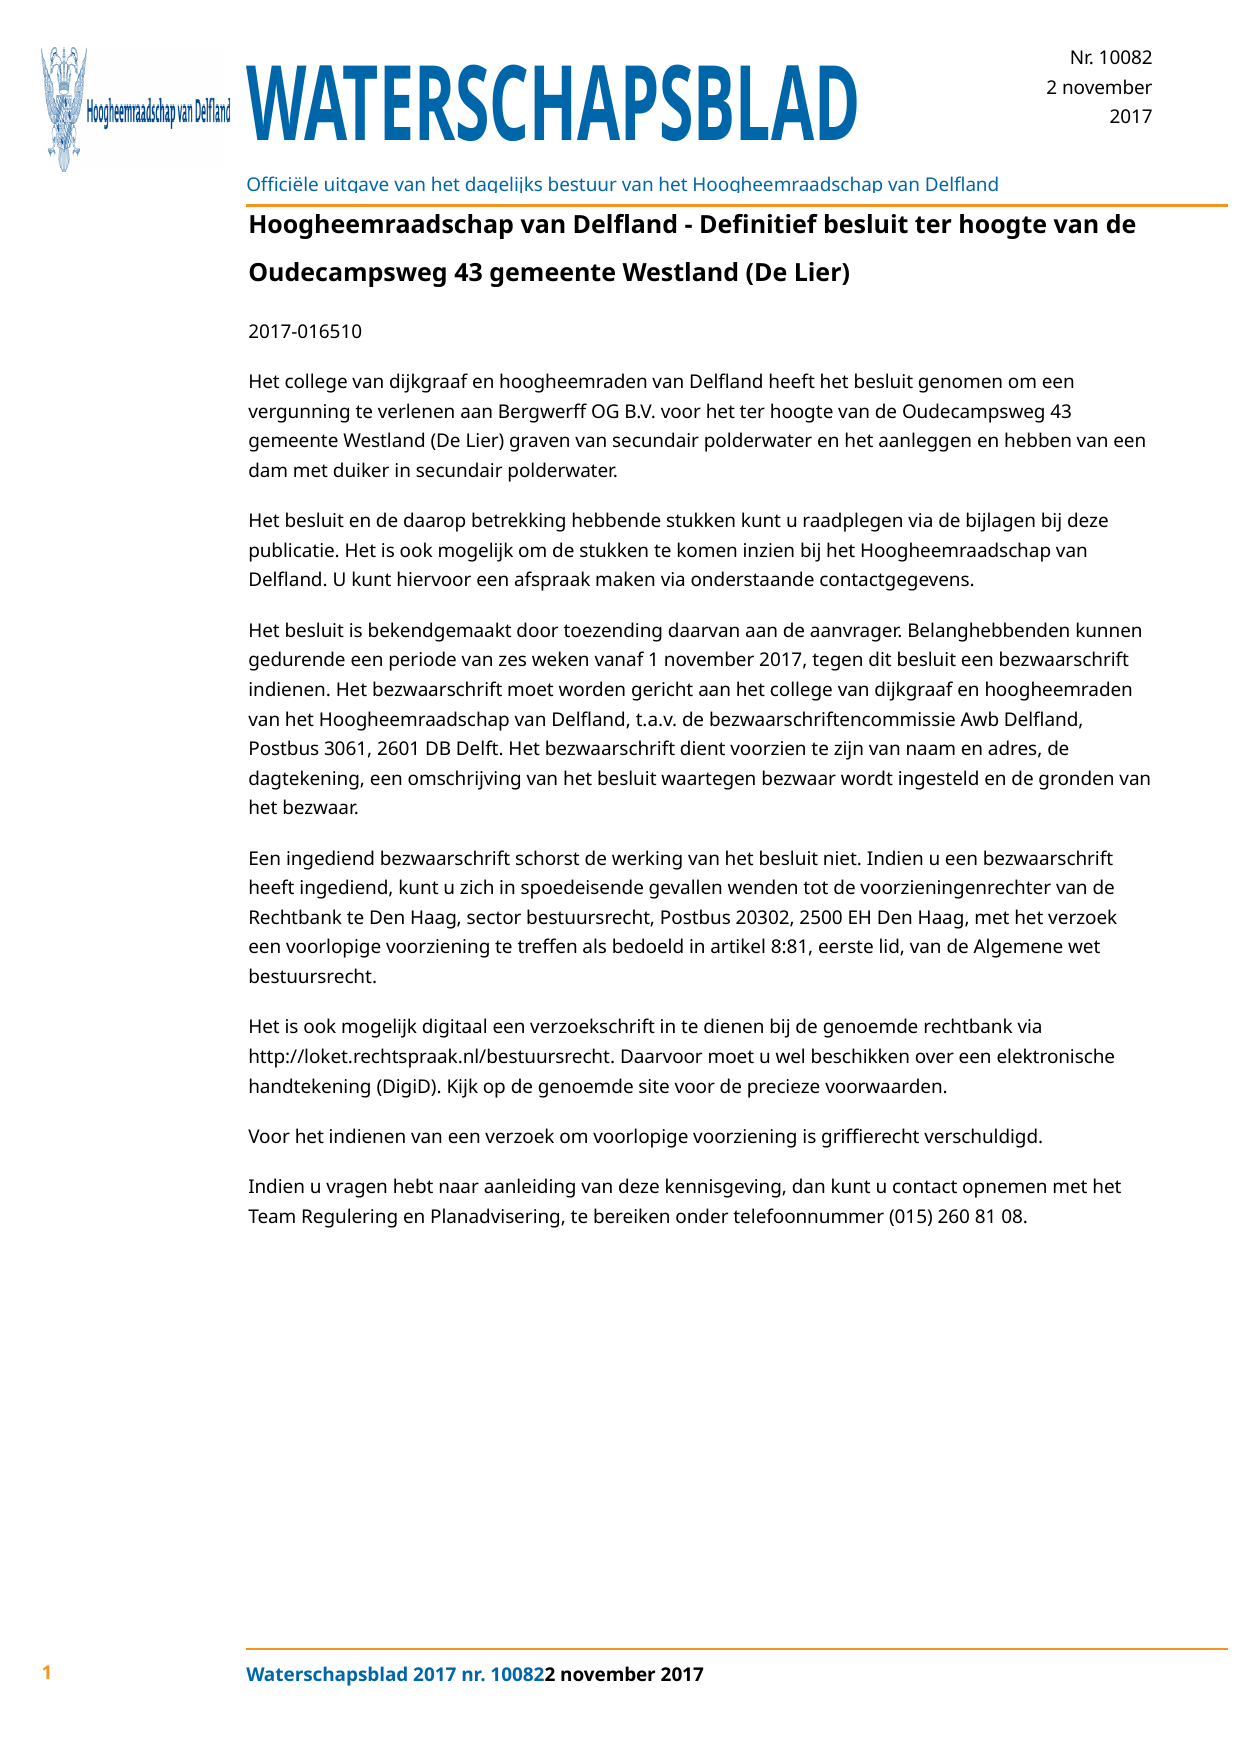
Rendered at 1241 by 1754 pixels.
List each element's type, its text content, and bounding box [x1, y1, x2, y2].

picture [41, 47, 231, 172]
text Voor het indienen van een verzoek om voorlopige voorziening is griffierecht verschuldigd. [248, 1123, 1152, 1149]
text Het besluit en de daarop betrekking hebbende stukken kunt u raadplegen via de bijlagen bij deze publicatie. Het is ook mogelijk om de stukken te komen inzien bij het Hoogheemraadschap van Delfland. U kunt hiervoor een afspraak maken via onderstaande contactgegevens. [248, 507, 1152, 592]
text Het college van dijkgraaf en hoogheemraden van Delfland heeft het besluit genomen om een vergunning te verlenen aan Bergwerff OG B.V. voor het ter hoogte van de Oudecampsweg 43 gemeente Westland (De Lier) graven van secundair polderwater en het aanleggen en hebben van een dam met duiker in secundair polderwater. [248, 368, 1152, 483]
text Een ingediend bezwaarschrift schorst de werking van het besluit niet. Indien u een bezwaarschrift heeft ingediend, kunt u zich in spoedeisende gevallen wenden tot de voorzieningenrechter van de Rechtbank te Den Haag, sector bestuursrecht, Postbus 20302, 2500 EH Den Haag, met het verzoek een voorlopige voorziening te treffen als bedoeld in artikel 8:81, eerste lid, van de Algemene wet bestuursrecht. [248, 845, 1152, 989]
text Het is ook mogelijk digitaal een verzoekschrift in te dienen bij de genoemde rechtbank via http://loket.rechtspraak.nl/bestuursrecht. Daarvoor moet u wel beschikken over een elektronische handtekening (DigiD). Kijk op de genoemde site voor de precieze voorwaarden. [248, 1014, 1152, 1099]
text 2017-016510 [248, 318, 1152, 344]
text Het besluit is bekendgemaakt door toezending daarvan aan de aanvrager. Belanghebbenden kunnen gedurende een periode van zes weken vanaf 1 november 2017, tegen dit besluit een bezwaarschrift indienen. Het bezwaarschrift moet worden gericht aan het college van dijkgraaf en hoogheemraden van het Hoogheemraadschap van Delfland, t.a.v. de bezwaarschriftencommissie Awb Delfland, Postbus 3061, 2601 DB Delft. Het bezwaarschrift dient voorzien te zijn van naam en adres, de dagtekening, een omschrijving van het besluit waartegen bezwaar wordt ingesteld en de gronden van het bezwaar. [248, 617, 1152, 820]
text Indien u vragen hebt naar aanleiding van deze kennisgeving, dan kunt u contact opnemen met het Team Regulering en Planadvisering, te bereiken onder telefoonnummer (015) 260 81 08. [248, 1174, 1152, 1229]
text Hoogheemraadschap van Delfland - Definitief besluit ter hoogte van de Oudecampsweg 43 gemeente Westland (De Lier) [248, 207, 1152, 288]
